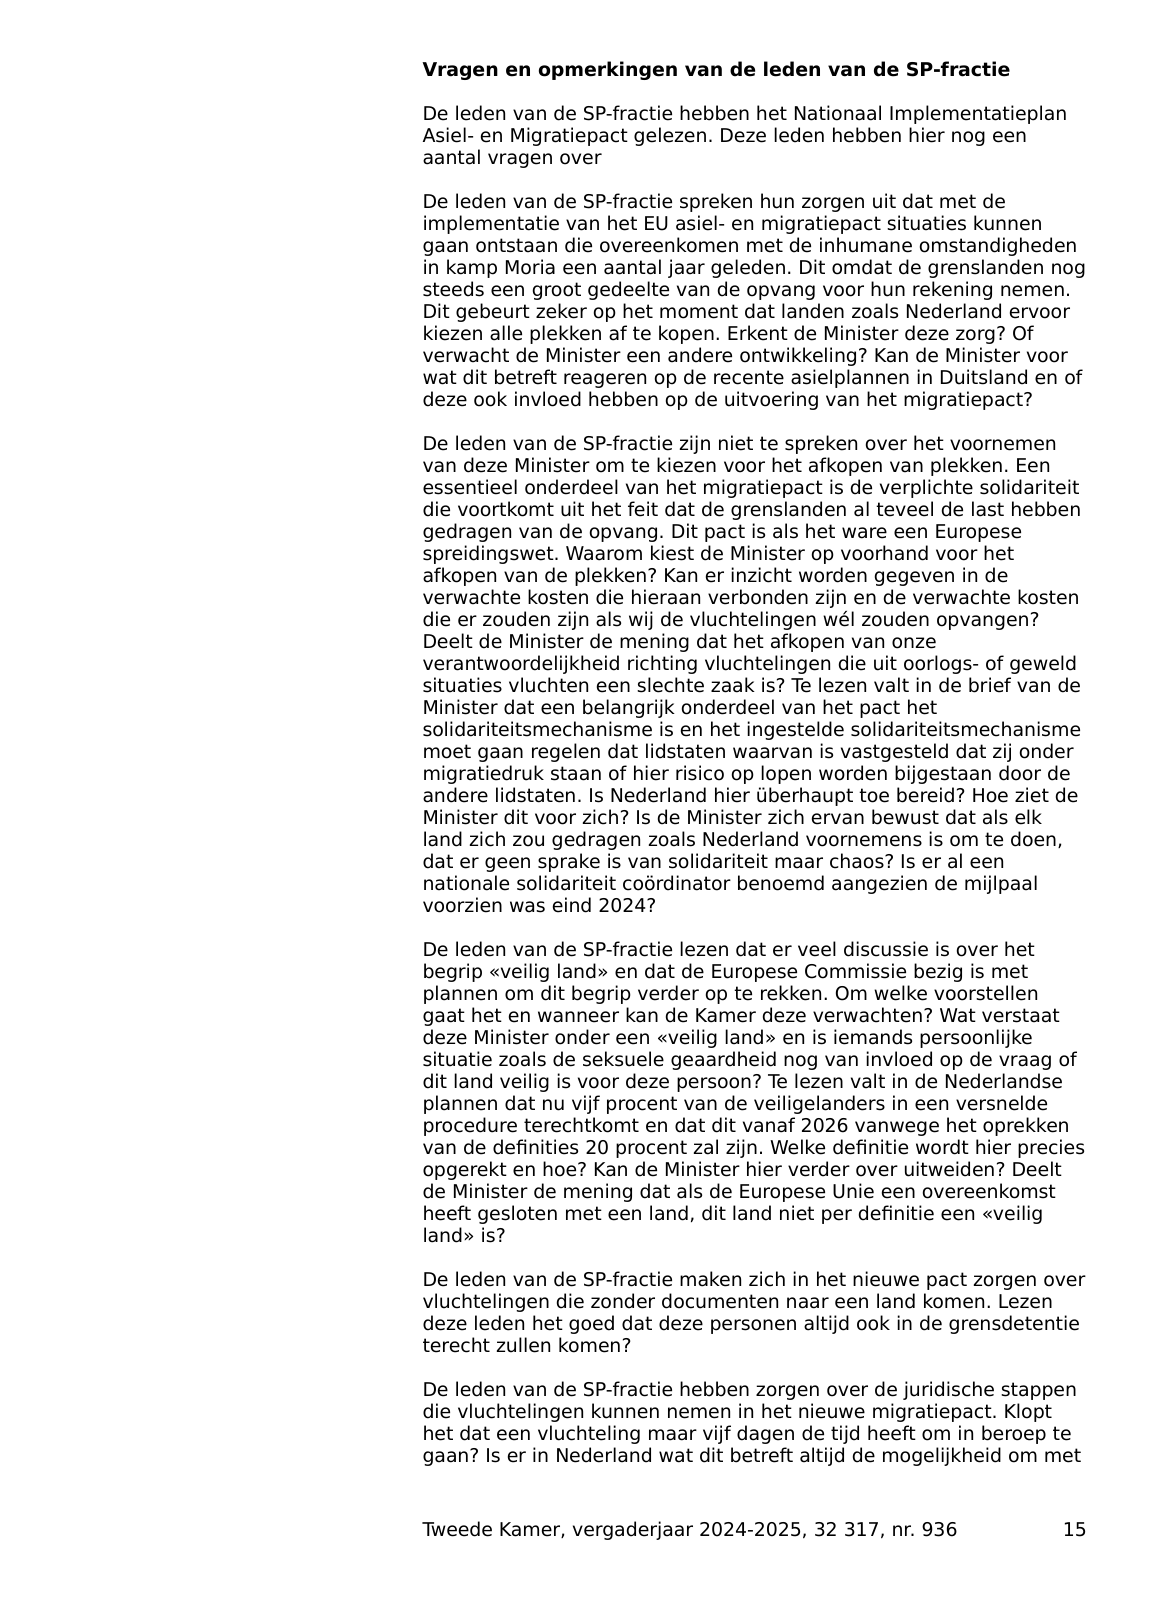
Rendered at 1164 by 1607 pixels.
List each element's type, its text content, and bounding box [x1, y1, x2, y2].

text De leden van de SP-fractie zijn niet te spreken over het voornemen van deze Minister om te kiezen voor het afkopen van plekken. Een essentieel onderdeel van het migratiepact is de verplichte solidariteit die voortkomt uit het feit dat de grenslanden al teveel de last hebben gedragen van de opvang. Dit pact is als het ware een Europese spreidingswet. Waarom kiest de Minister op voorhand voor het afkopen van de plekken? Kan er inzicht worden gegeven in de verwachte kosten die hieraan verbonden zijn en de verwachte kosten die er zouden zijn als wij de vluchtelingen wél zouden opvangen? Deelt de Minister de mening dat het afkopen van onze verantwoordelijkheid richting vluchtelingen die uit oorlogs- of geweld situaties vluchten een slechte zaak is? Te lezen valt in de brief van de Minister dat een belangrijk onderdeel van het pact het solidariteitsmechanisme is en het ingestelde solidariteitsmechanisme moet gaan regelen dat lidstaten waarvan is vastgesteld dat zij onder migratiedruk staan of hier risico op lopen worden bijgestaan door de andere lidstaten. Is Nederland hier überhaupt toe bereid? Hoe ziet de Minister dit voor zich? Is de Minister zich ervan bewust dat als elk land zich zou gedragen zoals Nederland voornemens is om te doen, dat er geen sprake is van solidariteit maar chaos? Is er al een nationale solidariteit coördinator benoemd aangezien de mijlpaal voorzien was eind 2024? [422, 433, 1087, 917]
text De leden van de SP-fractie hebben zorgen over de juridische stappen die vluchtelingen kunnen nemen in het nieuwe migratiepact. Klopt het dat een vluchteling maar vijf dagen de tijd heeft om in beroep te gaan? Is er in Nederland wat dit betreft altijd de mogelijkheid om met [422, 1379, 1087, 1467]
subtitle Vragen en opmerkingen van de leden van de SP-fractie [422, 59, 1087, 81]
text De leden van de SP-fractie maken zich in het nieuwe pact zorgen over vluchtelingen die zonder documenten naar een land komen. Lezen deze leden het goed dat deze personen altijd ook in de grensdetentie terecht zullen komen? [422, 1269, 1087, 1357]
text De leden van de SP-fractie spreken hun zorgen uit dat met de implementatie van het EU asiel- en migratiepact situaties kunnen gaan ontstaan die overeenkomen met de inhumane omstandigheden in kamp Moria een aantal jaar geleden. Dit omdat de grenslanden nog steeds een groot gedeelte van de opvang voor hun rekening nemen. Dit gebeurt zeker op het moment dat landen zoals Nederland ervoor kiezen alle plekken af te kopen. Erkent de Minister deze zorg? Of verwacht de Minister een andere ontwikkeling? Kan de Minister voor wat dit betreft reageren op de recente asielplannen in Duitsland en of deze ook invloed hebben op de uitvoering van het migratiepact? [422, 191, 1087, 411]
text De leden van de SP-fractie hebben het Nationaal Implementatieplan Asiel- en Migratiepact gelezen. Deze leden hebben hier nog een aantal vragen over [422, 103, 1087, 169]
text De leden van de SP-fractie lezen dat er veel discussie is over het begrip «veilig land» en dat de Europese Commissie bezig is met plannen om dit begrip verder op te rekken. Om welke voorstellen gaat het en wanneer kan de Kamer deze verwachten? Wat verstaat deze Minister onder een «veilig land» en is iemands persoonlijke situatie zoals de seksuele geaardheid nog van invloed op de vraag of dit land veilig is voor deze persoon? Te lezen valt in de Nederlandse plannen dat nu vijf procent van de veiligelanders in een versnelde procedure terechtkomt en dat dit vanaf 2026 vanwege het oprekken van de definities 20 procent zal zijn. Welke definitie wordt hier precies opgerekt en hoe? Kan de Minister hier verder over uitweiden? Deelt de Minister de mening dat als de Europese Unie een overeenkomst heeft gesloten met een land, dit land niet per definitie een «veilig land» is? [422, 939, 1087, 1247]
